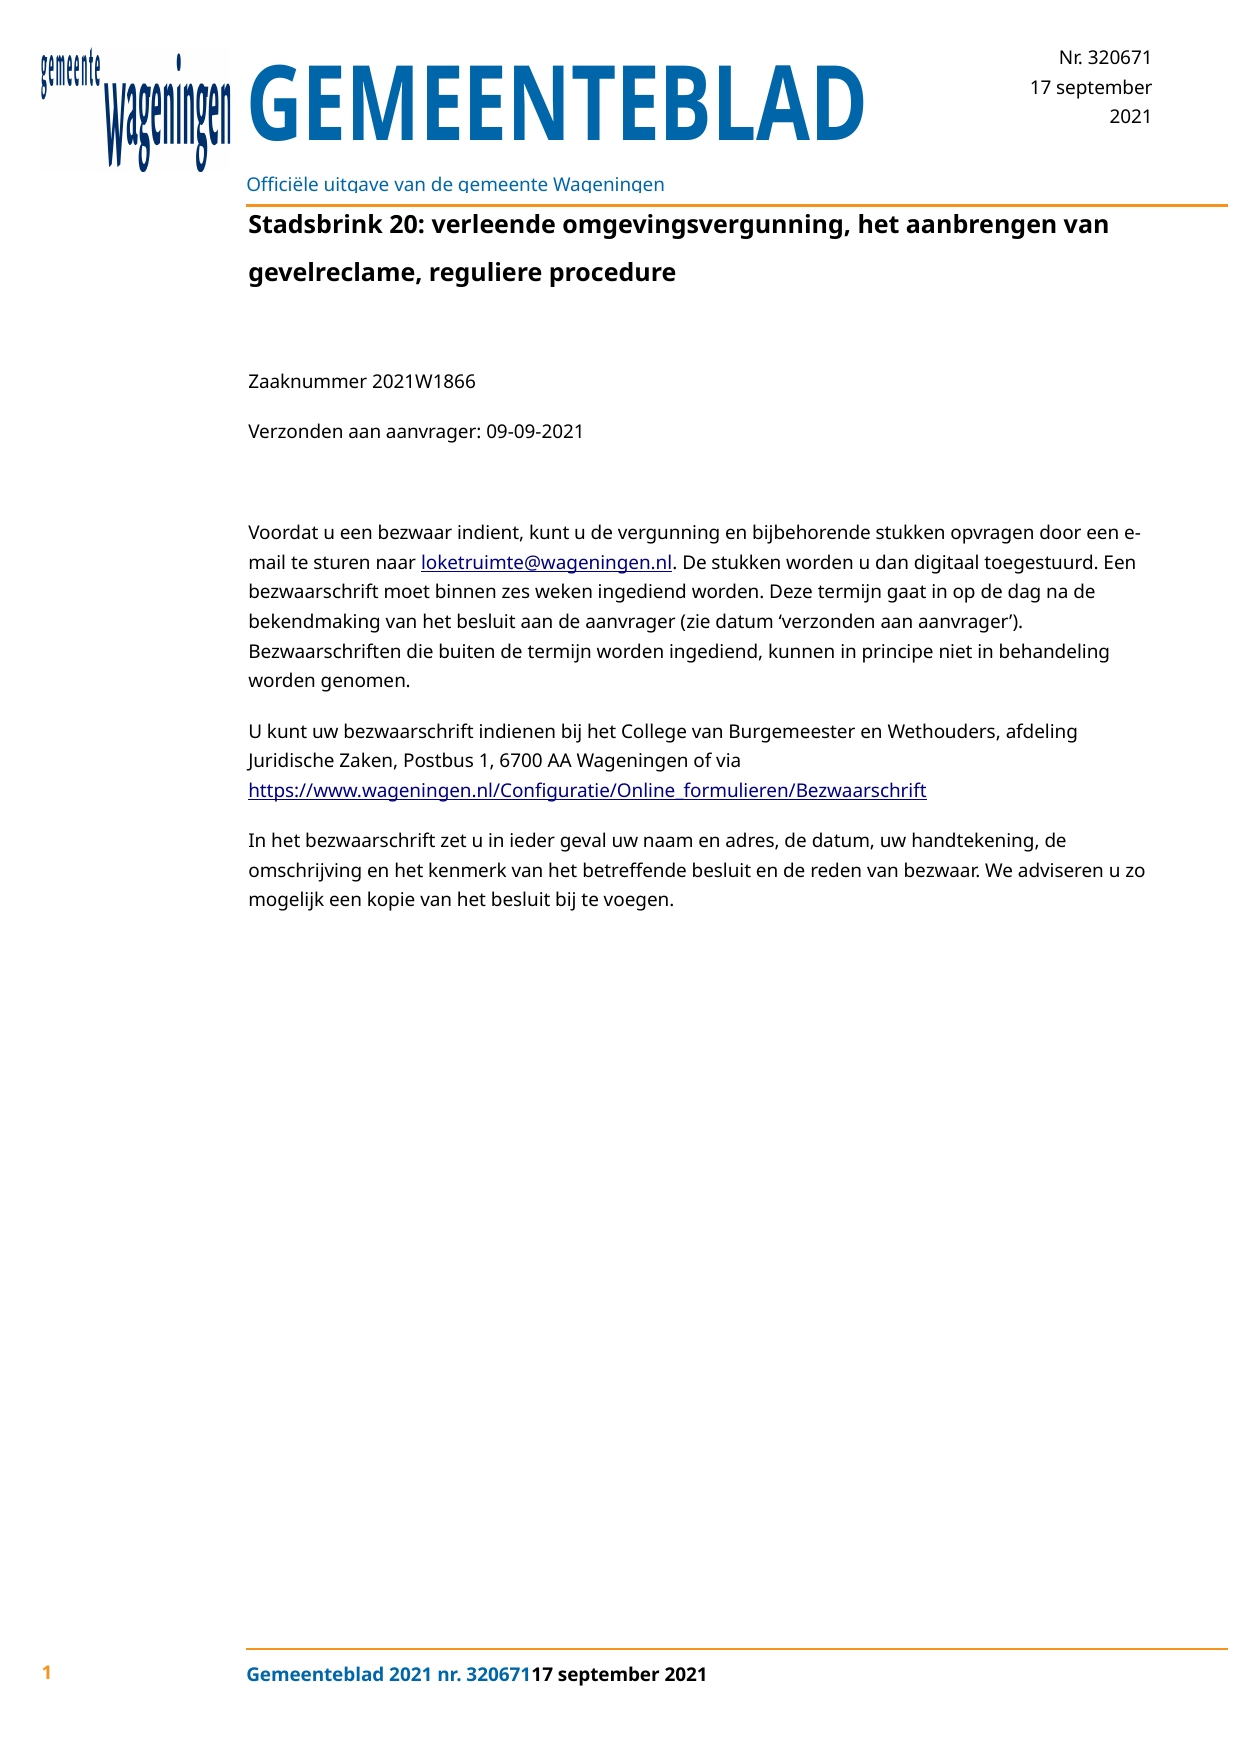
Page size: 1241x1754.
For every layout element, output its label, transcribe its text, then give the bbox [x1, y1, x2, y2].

text Zaaknummer 2021W1866 [248, 368, 1152, 394]
text Stadsbrink 20: verleende omgevingsvergunning, het aanbrengen van gevelreclame, reguliere procedure [248, 207, 1152, 288]
text Voordat u een bezwaar indient, kunt u de vergunning en bijbehorende stukken opvragen door een e-mail te sturen naar loketruimte@wageningen.nl. De stukken worden u dan digitaal toegestuurd. Een bezwaarschrift moet binnen zes weken ingediend worden. Deze termijn gaat in op de dag na de bekendmaking van het besluit aan de aanvrager (zie datum ‘verzonden aan aanvrager’). Bezwaarschriften die buiten de termijn worden ingediend, kunnen in principe niet in behandeling worden genomen. [248, 519, 1152, 693]
text In het bezwaarschrift zet u in ieder geval uw naam en adres, de datum, uw handtekening, de omschrijving en het kenmerk van het betreffende besluit en de reden van bezwaar. We adviseren u zo mogelijk een kopie van het besluit bij te voegen. [248, 827, 1152, 912]
text U kunt uw bezwaarschrift indienen bij het College van Burgemeester en Wethouders, afdeling Juridische Zaken, Postbus 1, 6700 AA Wageningen of via https://www.wageningen.nl/Configuratie/Online_formulieren/Bezwaarschrift [248, 718, 1152, 803]
picture [41, 47, 231, 172]
text Verzonden aan aanvrager: 09-09-2021 [248, 419, 1152, 444]
